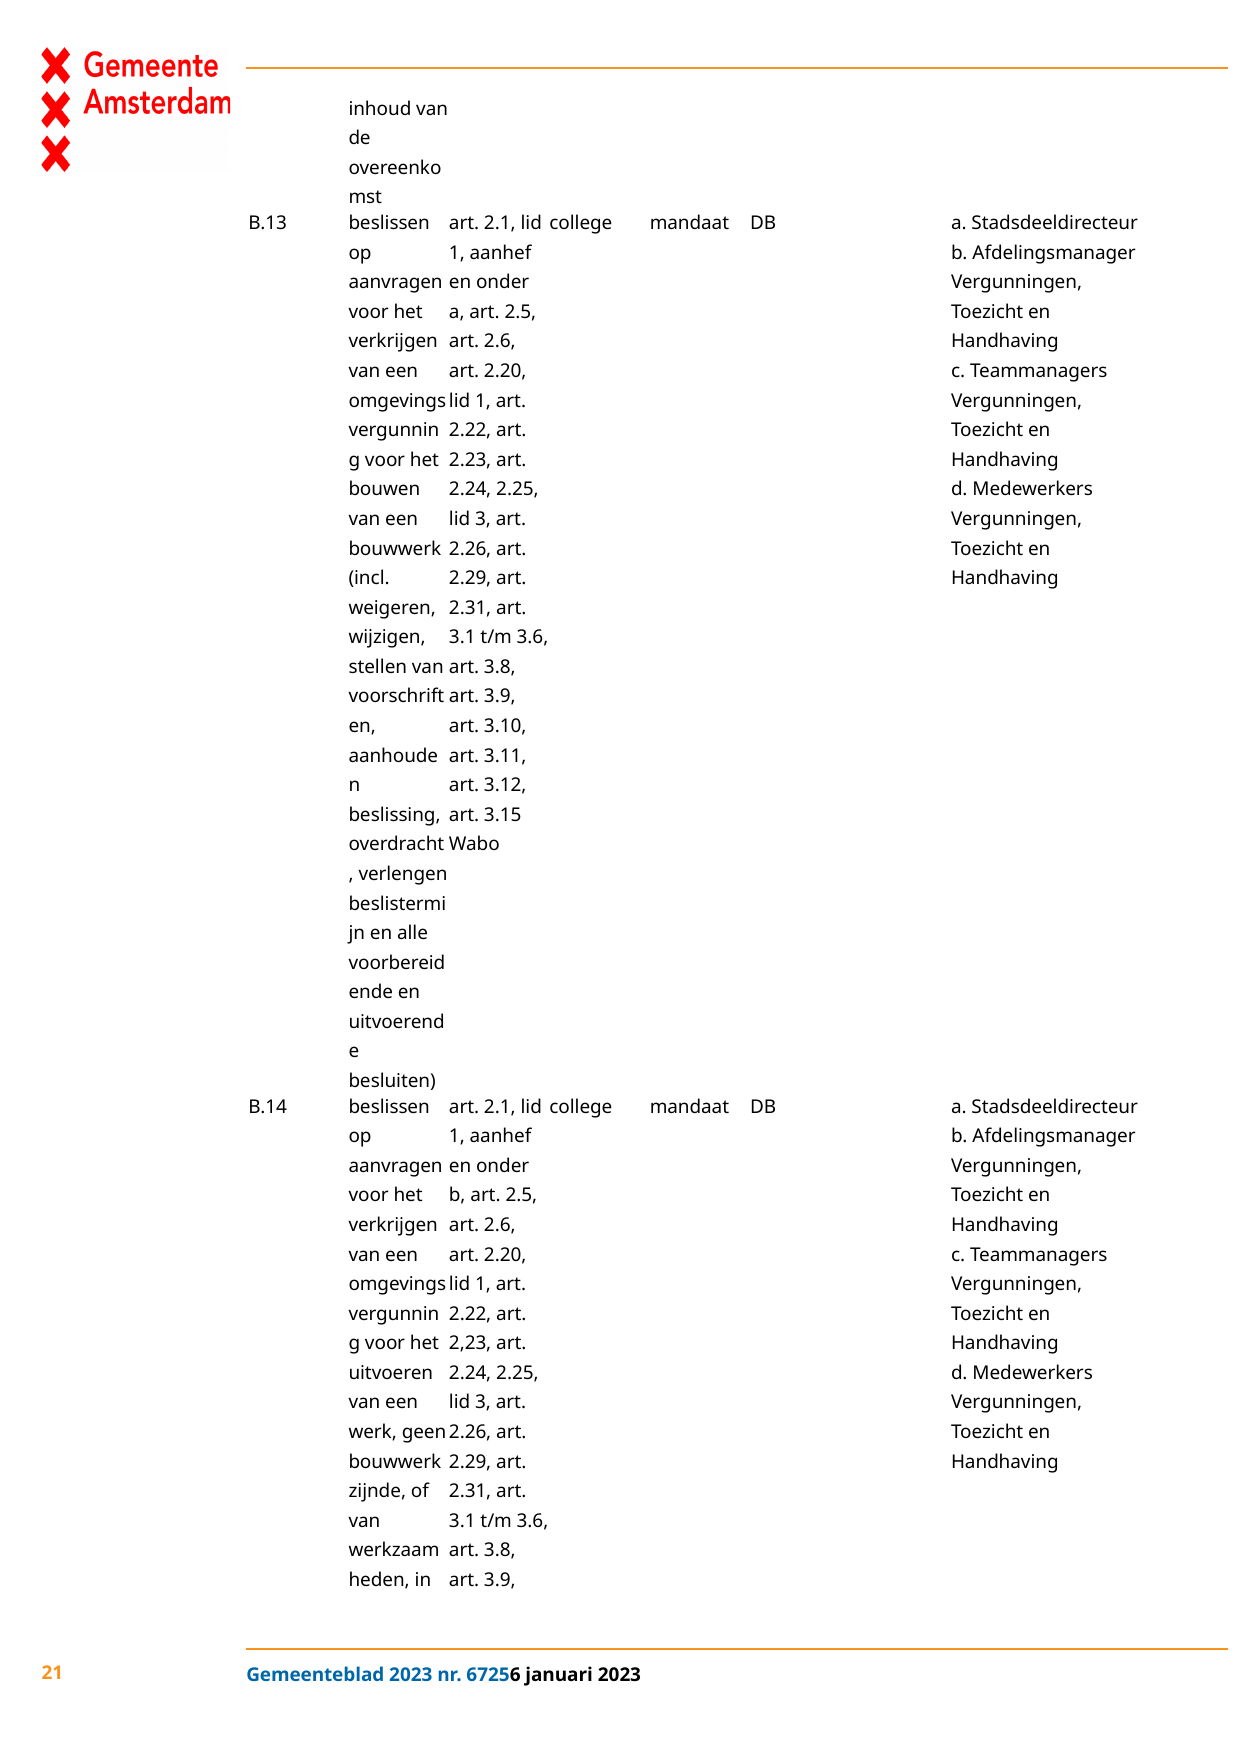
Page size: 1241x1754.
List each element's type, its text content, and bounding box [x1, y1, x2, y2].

table_cell a. Stadsdeeldirecteur b. Afdelingsmanager Vergunningen, Toezicht en Handhaving c. Teammanagers Vergunningen, Toezicht en Handhaving d. Medewerkers Vergunningen, Toezicht en Handhaving [951, 1093, 1152, 1592]
table_cell art. 2.1, lid 1, aanhef en onder a, art. 2.5, art. 2.6, art. 2.20, lid 1, art. 2.22, art. 2.23, art. 2.24, 2.25, lid 3, art. 2.26, art. 2.29, art. 2.31, art. 3.1 t/m 3.6, art. 3.8, art. 3.9, art. 3.10, art. 3.11, art. 3.12, art. 3.15 Wabo [449, 209, 549, 1093]
table_cell [850, 209, 951, 1093]
table_cell [850, 95, 951, 209]
table_cell [750, 95, 850, 209]
table_cell a. Stadsdeeldirecteur b. Afdelingsmanager Vergunningen, Toezicht en Handhaving c. Teammanagers Vergunningen, Toezicht en Handhaving d. Medewerkers Vergunningen, Toezicht en Handhaving [951, 209, 1152, 1093]
table_cell inhoud van de overeenkomst [348, 95, 449, 209]
picture [41, 47, 231, 172]
table_cell [650, 95, 750, 209]
table_cell [449, 95, 549, 209]
table_cell [951, 95, 1152, 209]
table_cell DB [750, 1093, 850, 1592]
table_cell beslissen op aanvragen voor het verkrijgen van een omgevingsvergunning voor het bouwen van een bouwwerk (incl. weigeren, wijzigen, stellen van voorschriften, aanhouden beslissing, overdracht, verlengen beslistermijn en alle voorbereidende en uitvoerende besluiten) [348, 209, 449, 1093]
table_cell [850, 1093, 951, 1592]
table_cell college [549, 1093, 649, 1592]
table_cell [549, 95, 649, 209]
table_cell beslissen op aanvragen voor het verkrijgen van een omgevingsvergunning voor het uitvoeren van een werk, geen bouwwerk zijnde, of van werkzaamheden, in [348, 1093, 449, 1592]
table_cell DB [750, 209, 850, 1093]
table_cell mandaat [650, 209, 750, 1093]
table_cell college [549, 209, 649, 1093]
table_cell B.13 [248, 209, 348, 1093]
table_cell [248, 95, 348, 209]
table_cell mandaat [650, 1093, 750, 1592]
table_cell B.14 [248, 1093, 348, 1592]
table_cell art. 2.1, lid 1, aanhef en onder b, art. 2.5, art. 2.6, art. 2.20, lid 1, art. 2.22, art. 2,23, art. 2.24, 2.25, lid 3, art. 2.26, art. 2.29, art. 2.31, art. 3.1 t/m 3.6, art. 3.8, art. 3.9, [449, 1093, 549, 1592]
